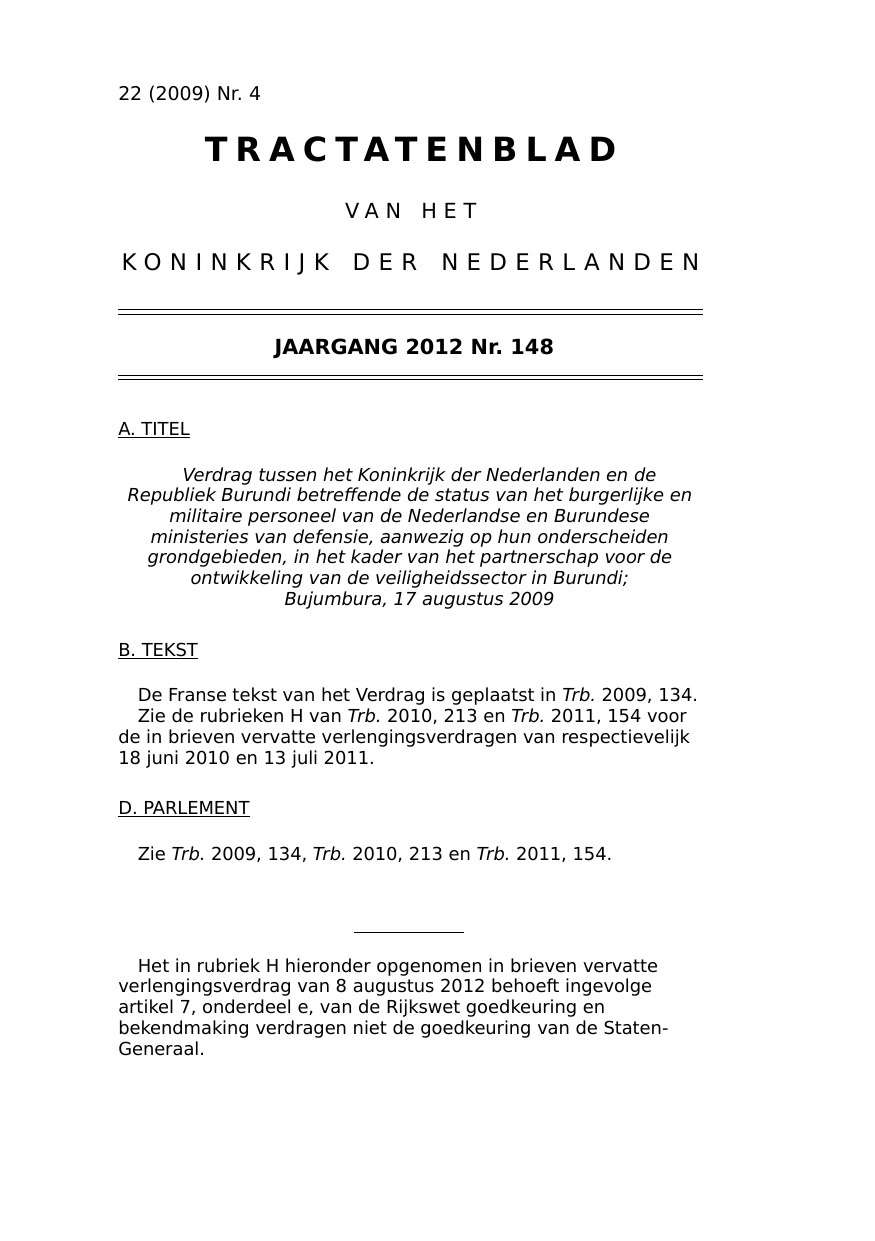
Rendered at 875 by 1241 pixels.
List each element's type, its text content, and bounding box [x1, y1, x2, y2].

text Verdrag tussen het Koninkrijk der Nederlanden en de Republiek Burundi betreffende de status van het burgerlijke en militaire personeel van de Nederlandse en Burundese ministeries van defensie, aanwezig op hun onderscheiden grondgebieden, in het kader van het partnerschap voor de ontwikkeling van de veiligheidssector in Burundi; [118, 464, 703, 589]
text Zie de rubrieken H van Trb. 2010, 213 en Trb. 2011, 154 voor de in brieven vervatte verlengingsverdragen van respectievelijk 18 juni 2010 en 13 juli 2011. [118, 706, 703, 768]
text Bujumbura, 17 augustus 2009 [118, 589, 703, 609]
text JAARGANG 2012 Nr. 148 [118, 335, 703, 359]
text De Franse tekst van het Verdrag is geplaatst in Trb. 2009, 134. [118, 685, 703, 706]
text Het in rubriek H hieronder opgenomen in brieven vervatte verlengingsverdrag van 8 augustus 2012 behoeft ingevolge artikel 7, onderdeel e, van de Rijkswet goedkeuring en bekendmaking verdragen niet de goedkeuring van de Staten-Generaal. [118, 955, 703, 1059]
text Zie Trb. 2009, 134, Trb. 2010, 213 en Trb. 2011, 154. [118, 844, 703, 865]
subtitle B. TEKST [118, 639, 703, 660]
text VAN HET [118, 199, 703, 223]
subtitle A. TITEL [118, 419, 703, 439]
text 22 (2009) Nr. 4 [118, 83, 703, 105]
text KONINKRIJK DER NEDERLANDEN [118, 249, 703, 276]
text TRACTATENBLAD [118, 130, 703, 169]
subtitle D. PARLEMENT [118, 798, 703, 819]
